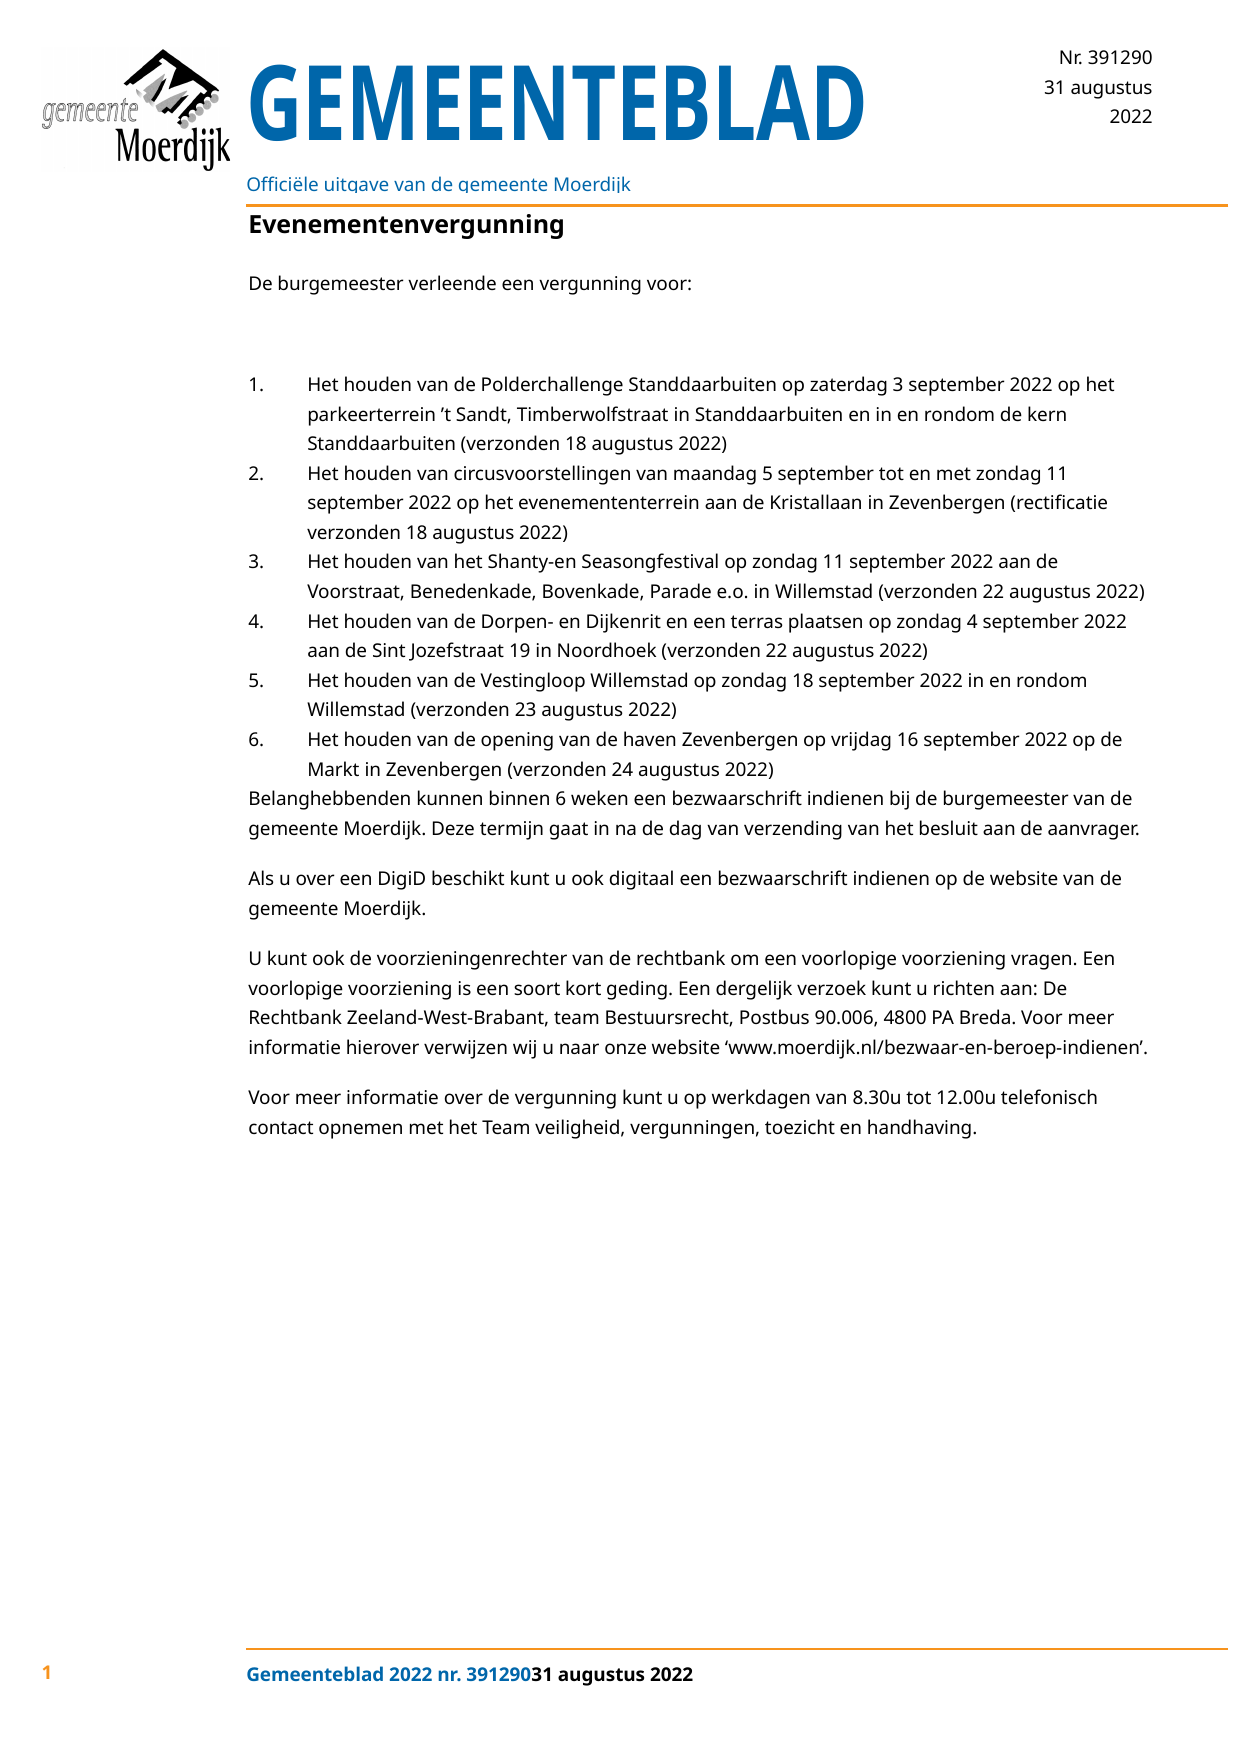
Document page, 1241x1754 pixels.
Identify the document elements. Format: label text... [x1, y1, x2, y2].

list Het houden van de Dorpen- en Dijkenrit en een terras plaatsen op zondag 4 september 2022 aan de Sint Jozefstraat 19 in Noordhoek (verzonden 22 augustus 2022) [248, 608, 1152, 663]
text Voor meer informatie over de vergunning kunt u op werkdagen van 8.30u tot 12.00u telefonisch contact opnemen met het Team veiligheid, vergunningen, toezicht en handhaving. [248, 1084, 1152, 1140]
list Het houden van circusvoorstellingen van maandag 5 september tot en met zondag 11 september 2022 op het evenemententerrein aan de Kristallaan in Zevenbergen (rectificatie verzonden 18 augustus 2022) [248, 460, 1152, 545]
text De burgemeester verleende een ­vergunning voor: [248, 270, 1152, 296]
list Het houden van de opening van de haven Zevenbergen op vrijdag 16 september 2022 op de Markt in Zevenbergen (verzonden 24 augustus 2022) [248, 726, 1152, 781]
picture [41, 47, 231, 172]
text Belanghebbenden kunnen binnen 6 weken een bezwaarschrift indienen bij de burgemeester van de gemeente Moerdijk. Deze termijn gaat in na de dag van verzending van het besluit aan de aanvrager. [248, 785, 1152, 841]
text Als u over een DigiD beschikt kunt u ook digitaal een bezwaarschrift indienen op de website van de gemeente Moerdijk. [248, 865, 1152, 921]
text U kunt ook de voorzieningenrechter van de rechtbank om een voorlopige voorziening vragen. Een voorlopige voorziening is een soort kort geding. Een dergelijk verzoek kunt u richten aan: De Rechtbank Zeeland-West-Brabant, team Bestuursrecht, Postbus 90.006, 4800 PA Breda. Voor meer informatie hierover verwijzen wij u naar onze website ‘www.moerdijk.nl/bezwaar-en-beroep-indienen’. [248, 945, 1152, 1060]
text Evenementenvergunning [248, 207, 1152, 241]
list Het houden van de Polderchallenge Standdaarbuiten op zaterdag 3 september 2022 op het parkeerterrein ’t Sandt, Timberwolfstraat in Standdaarbuiten en in en rondom de kern Standdaarbuiten (verzonden 18 augustus 2022) [248, 371, 1152, 456]
list Het houden van het Shanty-en Seasongfestival op zondag 11 september 2022 aan de Voorstraat, Benedenkade, Bovenkade, Parade e.o. in Willemstad (verzonden 22 augustus 2022) [248, 549, 1152, 604]
list Het houden van de Vestingloop Willemstad op zondag 18 september 2022 in en rondom Willemstad (verzonden 23 augustus 2022) [248, 667, 1152, 722]
